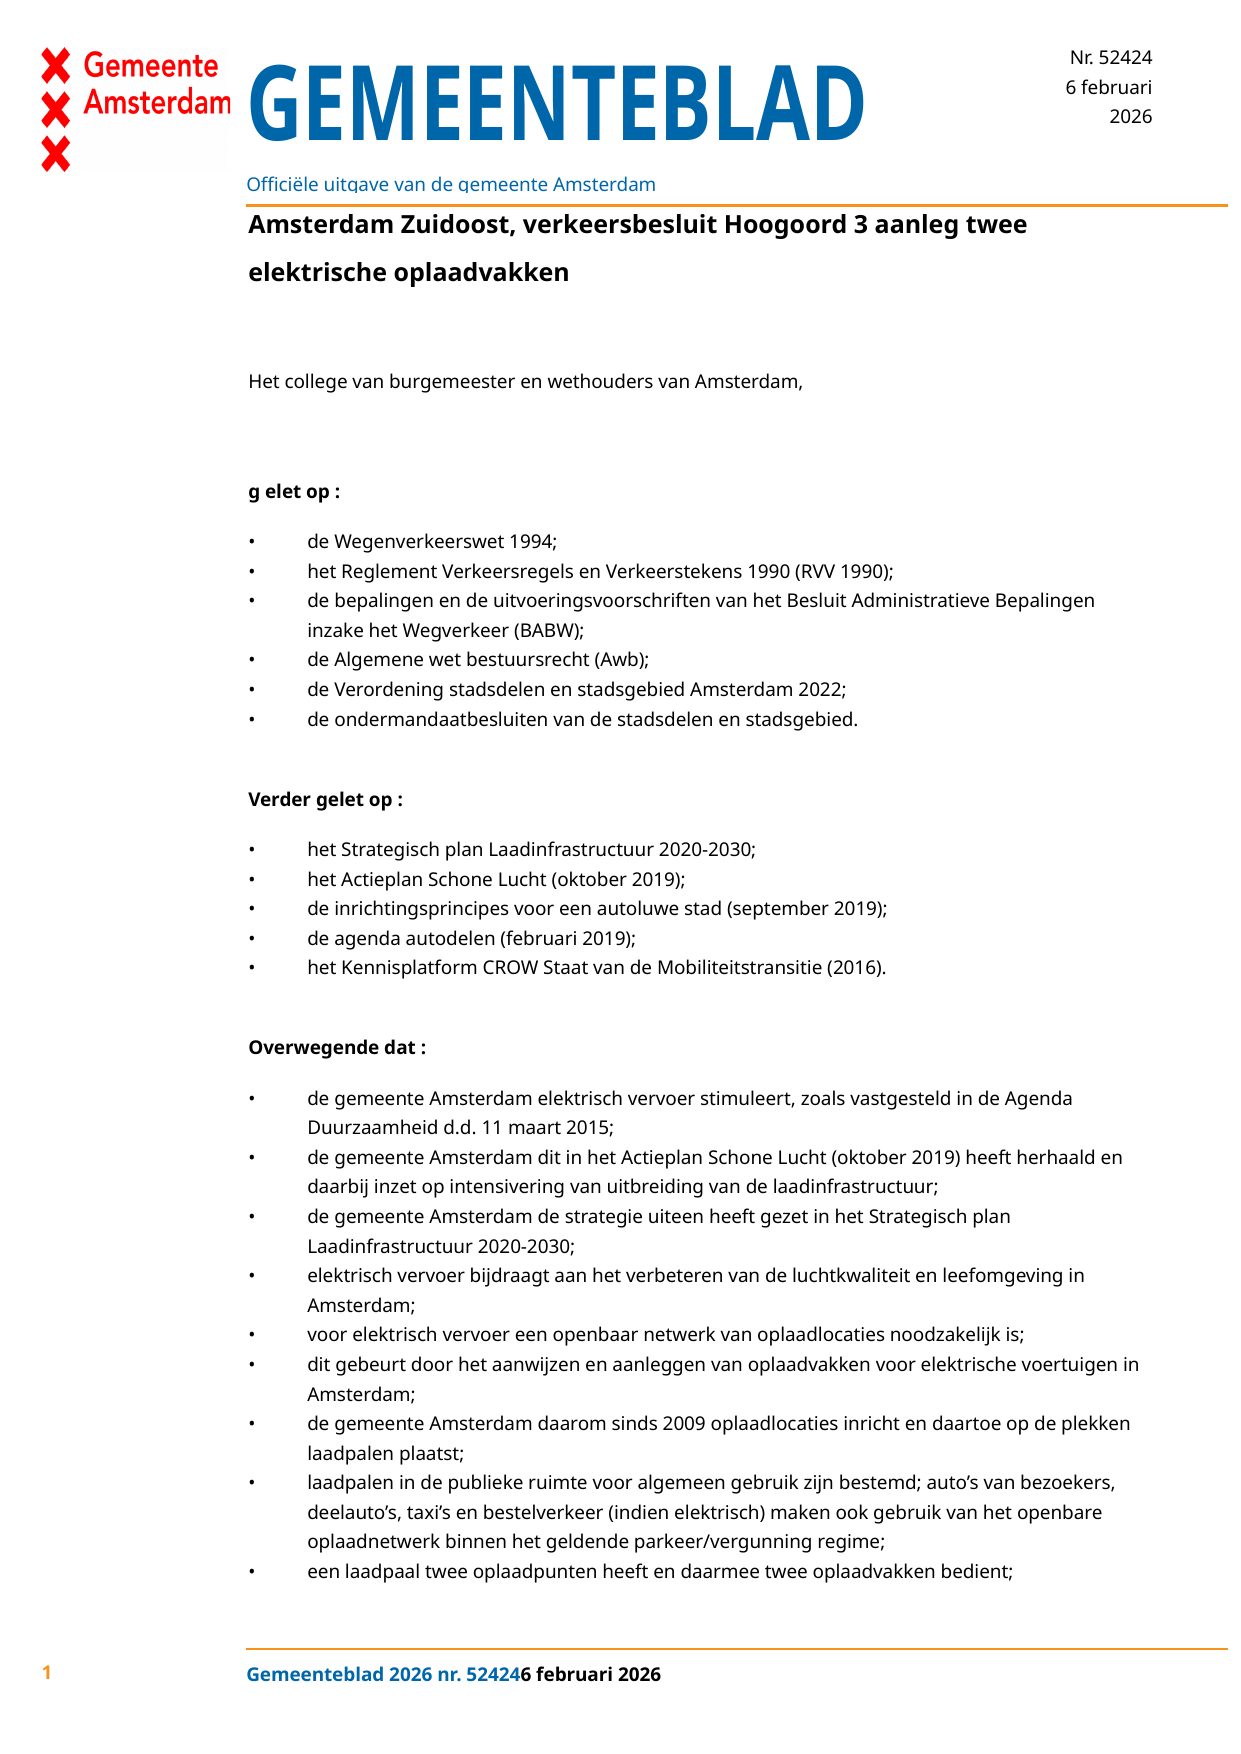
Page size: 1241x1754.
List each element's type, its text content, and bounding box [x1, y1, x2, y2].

list de gemeente Amsterdam de strategie uiteen heeft gezet in het Strategisch plan Laadinfrastructuur 2020-2030; [248, 1203, 1152, 1258]
list laadpalen in de publieke ruimte voor algemeen gebruik zijn bestemd; auto’s van bezoekers, deelauto’s, taxi’s en bestelverkeer (indien elektrisch) maken ook gebruik van het openbare oplaadnetwerk binnen het geldende parkeer/vergunning regime; [248, 1469, 1152, 1554]
list de bepalingen en de uitvoeringsvoorschriften van het Besluit Administratieve Bepalingen inzake het Wegverkeer (BABW); [248, 587, 1152, 643]
list het Actieplan Schone Lucht (oktober 2019); [248, 866, 1152, 891]
list de inrichtingsprincipes voor een autoluwe stad (september 2019); [248, 895, 1152, 921]
list de Algemene wet bestuursrecht (Awb); [248, 647, 1152, 672]
text Amsterdam Zuidoost, verkeersbesluit Hoogoord 3 aanleg twee elektrische oplaadvakken [248, 207, 1152, 288]
picture [41, 47, 231, 172]
list het Reglement Verkeersregels en Verkeerstekens 1990 (RVV 1990); [248, 558, 1152, 583]
list de gemeente Amsterdam daarom sinds 2009 oplaadlocaties inricht en daartoe op de plekken laadpalen plaatst; [248, 1410, 1152, 1466]
text Overwegende dat : [248, 1034, 1152, 1060]
list elektrisch vervoer bijdraagt aan het verbeteren van de luchtkwaliteit en leefomgeving in Amsterdam; [248, 1262, 1152, 1318]
text g elet op : [248, 478, 1152, 503]
list het Kennisplatform CROW Staat van de Mobiliteitstransitie (2016). [248, 954, 1152, 980]
text Het college van burgemeester en wethouders van Amsterdam, [248, 368, 1152, 394]
list de agenda autodelen (februari 2019); [248, 925, 1152, 951]
list het Strategisch plan Laadinfrastructuur 2020-2030; [248, 836, 1152, 862]
list de Wegenverkeerswet 1994; [248, 528, 1152, 554]
list de Verordening stadsdelen en stadsgebied Amsterdam 2022; [248, 676, 1152, 702]
list de ondermandaatbesluiten van de stadsdelen en stadsgebied. [248, 706, 1152, 731]
text Verder gelet op : [248, 786, 1152, 811]
list de gemeente Amsterdam dit in het Actieplan Schone Lucht (oktober 2019) heeft herhaald en daarbij inzet op intensivering van uitbreiding van de laadinfrastructuur; [248, 1144, 1152, 1199]
list de gemeente Amsterdam elektrisch vervoer stimuleert, zoals vastgesteld in de Agenda Duurzaamheid d.d. 11 maart 2015; [248, 1085, 1152, 1140]
list een laadpaal twee oplaadpunten heeft en daarmee twee oplaadvakken bedient; [248, 1558, 1152, 1584]
list voor elektrisch vervoer een openbaar netwerk van oplaadlocaties noodzakelijk is; [248, 1322, 1152, 1347]
list dit gebeurt door het aanwijzen en aanleggen van oplaadvakken voor elektrische voertuigen in Amsterdam; [248, 1351, 1152, 1406]
